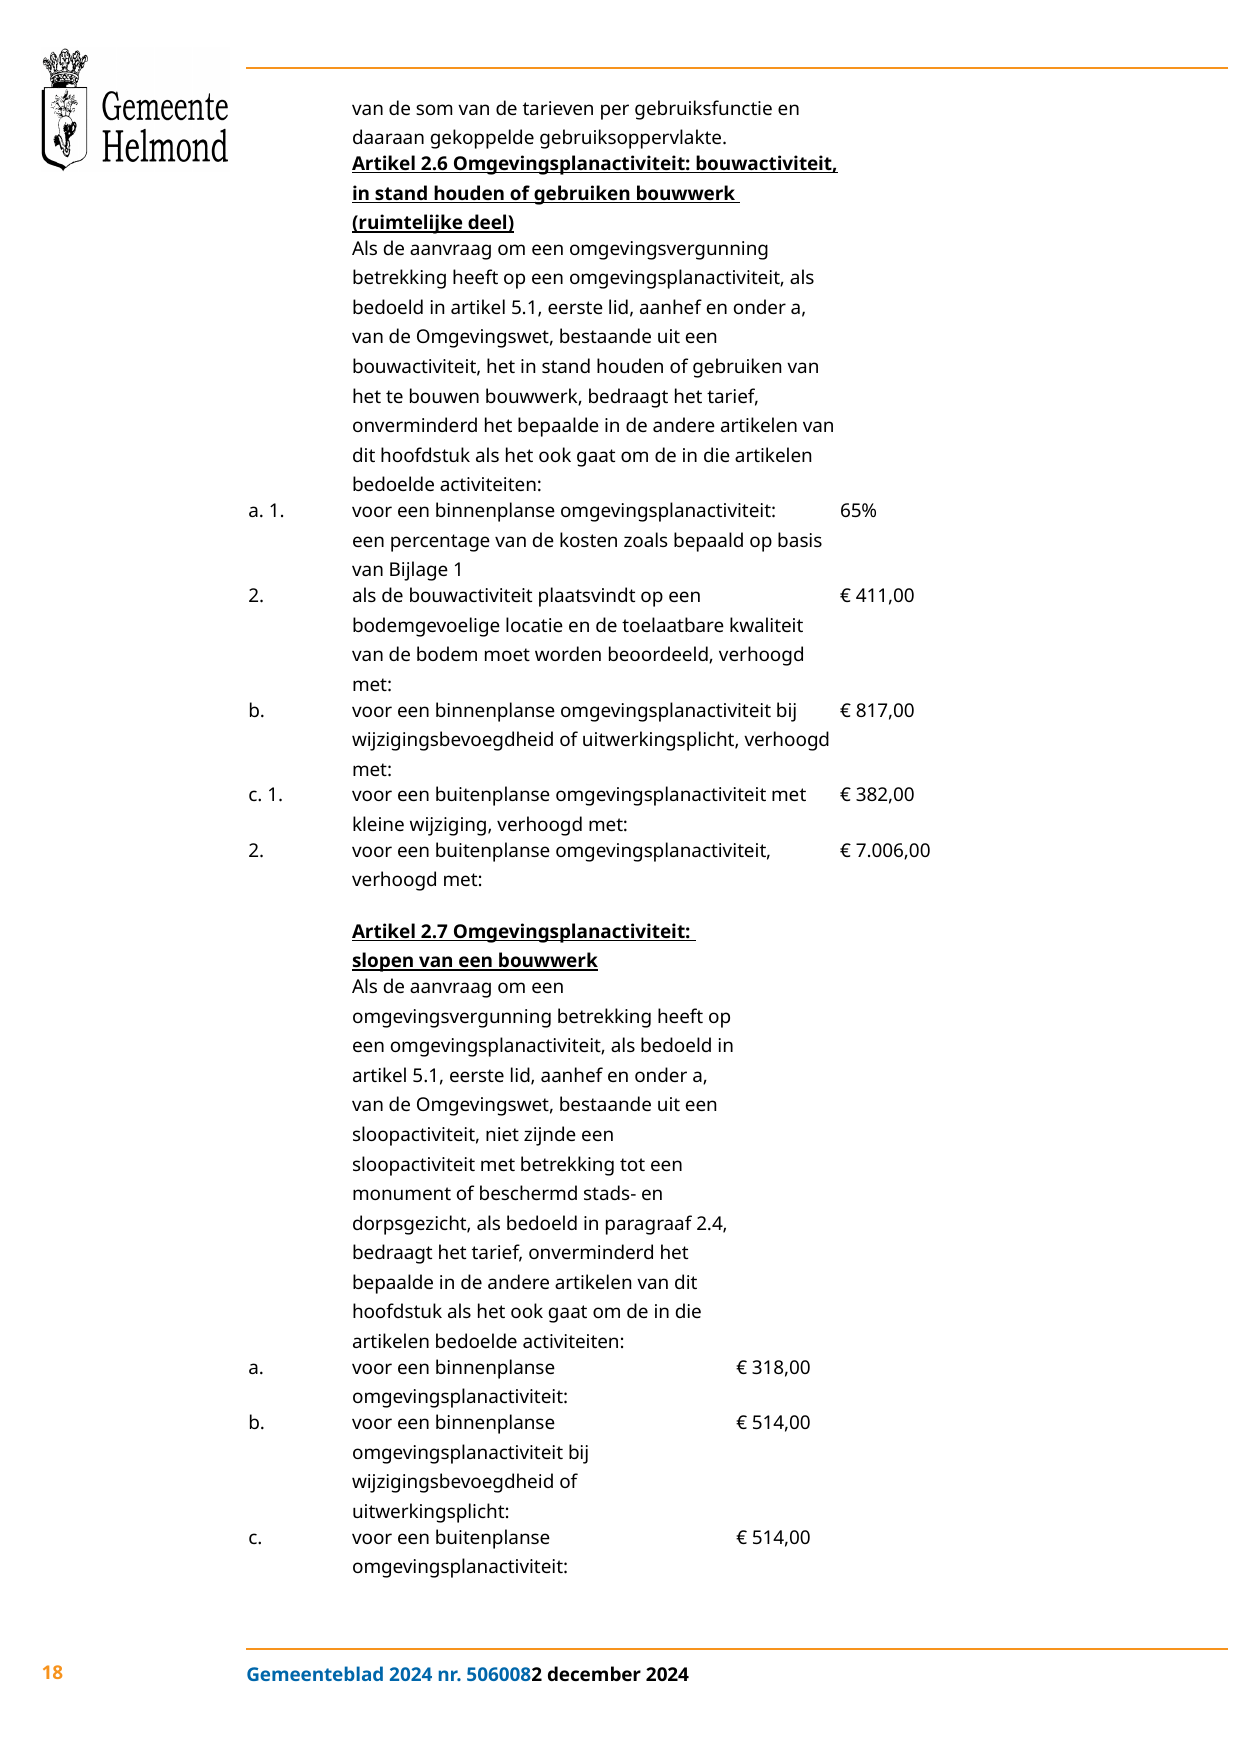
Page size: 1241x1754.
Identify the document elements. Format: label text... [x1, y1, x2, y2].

table_cell € 411,00 [840, 582, 1152, 697]
table_cell € 514,00 [736, 1524, 944, 1579]
table_cell 65% [840, 498, 1152, 582]
table_cell € 514,00 [736, 1409, 944, 1524]
table_cell Als de aanvraag om een omgevingsvergunning betrekking heeft op een omgevingsplanactiviteit, als bedoeld in artikel 5.1, eerste lid, aanhef en onder a, van de Omgevingswet, bestaande uit een bouwactiviteit, het in stand houden of gebruiken van het te bouwen bouwwerk, bedraagt het tarief, onverminderd het bepaalde in de andere artikelen van dit hoofdstuk als het ook gaat om de in die artikelen bedoelde activiteiten: [352, 235, 840, 497]
table_cell € 318,00 [736, 1354, 944, 1409]
table_cell c. 1. [248, 782, 352, 837]
table_cell [840, 95, 1152, 150]
table_cell [248, 150, 352, 235]
table_cell [736, 918, 944, 973]
table_cell [840, 150, 1152, 235]
table_cell [248, 892, 352, 918]
table_cell [352, 892, 736, 918]
picture [41, 47, 231, 172]
table_cell als de bouwactiviteit plaatsvindt op een bodemgevoelige locatie en de toelaatbare kwaliteit van de bodem moet worden beoordeeld, verhoogd met: [352, 582, 840, 697]
table_cell € 382,00 [840, 782, 1152, 837]
table_cell voor een buitenplanse omgevingsplanactiviteit, verhoogd met: [352, 837, 840, 892]
table_cell voor een binnenplanse omgevingsplanactiviteit bij wijzigingsbevoegdheid of uitwerkingsplicht: [352, 1409, 736, 1524]
table_cell [248, 235, 352, 497]
table_cell c. [248, 1524, 352, 1579]
table_cell € 817,00 [840, 697, 1152, 782]
table_cell voor een binnenplanse omgevingsplanactiviteit bij wijzigingsbevoegdheid of uitwerkingsplicht, verhoogd met: [352, 697, 840, 782]
table_cell [248, 973, 352, 1354]
table_cell a. [248, 1354, 352, 1409]
table_cell € 7.006,00 [840, 837, 1152, 892]
table_cell voor een binnenplanse omgevingsplanactiviteit: [352, 1354, 736, 1409]
table_cell [736, 973, 944, 1354]
table_cell b. [248, 697, 352, 782]
table_cell 2. [248, 837, 352, 892]
table_cell Als de aanvraag om een omgevingsvergunning betrekking heeft op een omgevingsplanactiviteit, als bedoeld in artikel 5.1, eerste lid, aanhef en onder a, van de Omgevingswet, bestaande uit een sloopactiviteit, niet zijnde een sloopactiviteit met betrekking tot een monument of beschermd stads- en dorpsgezicht, als bedoeld in paragraaf 2.4, bedraagt het tarief, onverminderd het bepaalde in de andere artikelen van dit hoofdstuk als het ook gaat om de in die artikelen bedoelde activiteiten: [352, 973, 736, 1354]
table_cell [736, 892, 944, 918]
table_cell [248, 95, 352, 150]
table_cell b. [248, 1409, 352, 1524]
table_cell [248, 918, 352, 973]
table_cell van de som van de tarieven per gebruiksfunctie en daaraan gekoppelde gebruiksoppervlakte. [352, 95, 840, 150]
table_cell [840, 235, 1152, 497]
table_cell Artikel 2.7 Omgevingsplanactiviteit: slopen van een bouwwerk [352, 918, 736, 973]
table_cell voor een buitenplanse omgevingsplanactiviteit: [352, 1524, 736, 1579]
table_cell voor een binnenplanse omgevingsplanactiviteit: een percentage van de kosten zoals bepaald op basis van Bijlage 1 [352, 498, 840, 582]
table_cell 2. [248, 582, 352, 697]
table_cell voor een buitenplanse omgevingsplanactiviteit met kleine wijziging, verhoogd met: [352, 782, 840, 837]
table_cell Artikel 2.6 Omgevingsplanactiviteit: bouwactiviteit, in stand houden of gebruiken bouwwerk (ruimtelijke deel) [352, 150, 840, 235]
table_cell a. 1. [248, 498, 352, 582]
